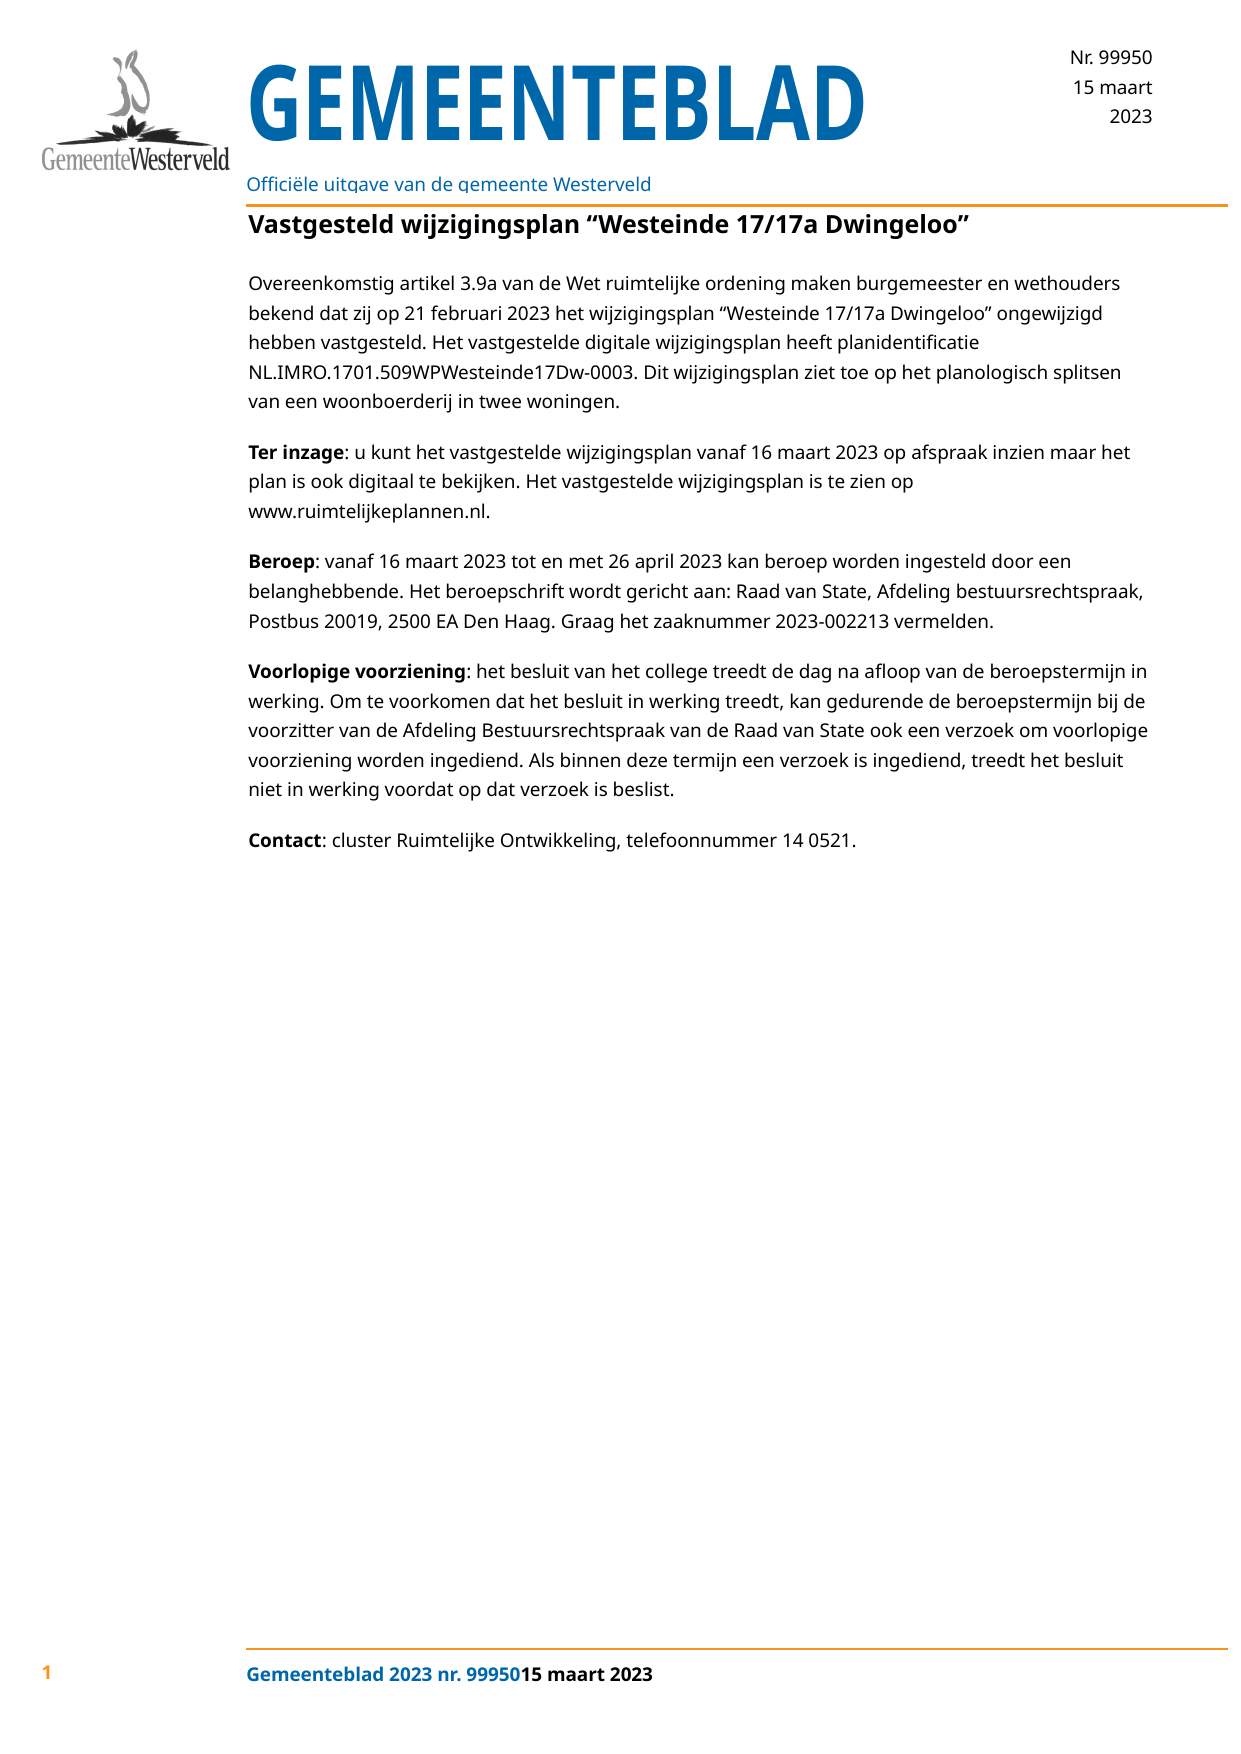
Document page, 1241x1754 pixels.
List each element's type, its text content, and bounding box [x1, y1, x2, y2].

text Beroep: vanaf 16 maart 2023 tot en met 26 april 2023 kan beroep worden ingesteld door een belanghebbende. Het beroepschrift wordt gericht aan: Raad van State, Afdeling bestuursrechtspraak, Postbus 20019, 2500 EA Den Haag. Graag het zaaknummer 2023-002213 vermelden. [248, 549, 1152, 633]
picture [41, 47, 231, 172]
text Ter inzage: u kunt het vastgestelde wijzigingsplan vanaf 16 maart 2023 op afspraak inzien maar het plan is ook digitaal te bekijken. Het vastgestelde wijzigingsplan is te zien op www.ruimtelijkeplannen.nl. [248, 439, 1152, 524]
text Contact: cluster Ruimtelijke Ontwikkeling, telefoonnummer 14 0521. [248, 827, 1152, 853]
text Vastgesteld wijzigingsplan “Westeinde 17/17a Dwingeloo” [248, 207, 1152, 241]
text Voorlopige voorziening: het besluit van het college treedt de dag na afloop van de beroepstermijn in werking. Om te voorkomen dat het besluit in werking treedt, kan gedurende de beroepstermijn bij de voorzitter van de Afdeling Bestuursrechtspraak van de Raad van State ook een verzoek om voorlopige voorziening worden ingediend. Als binnen deze termijn een verzoek is ingediend, treedt het besluit niet in werking voordat op dat verzoek is beslist. [248, 658, 1152, 802]
text Overeenkomstig artikel 3.9a van de Wet ruimtelijke ordening maken burgemeester en wethouders bekend dat zij op 21 februari 2023 het wijzigingsplan “Westeinde 17/17a Dwingeloo” ongewijzigd hebben vastgesteld. Het vastgestelde digitale wijzigingsplan heeft planidentificatie NL.IMRO.1701.509WPWesteinde17Dw-0003. Dit wijzigingsplan ziet toe op het planologisch splitsen van een woonboerderij in twee woningen. [248, 270, 1152, 414]
